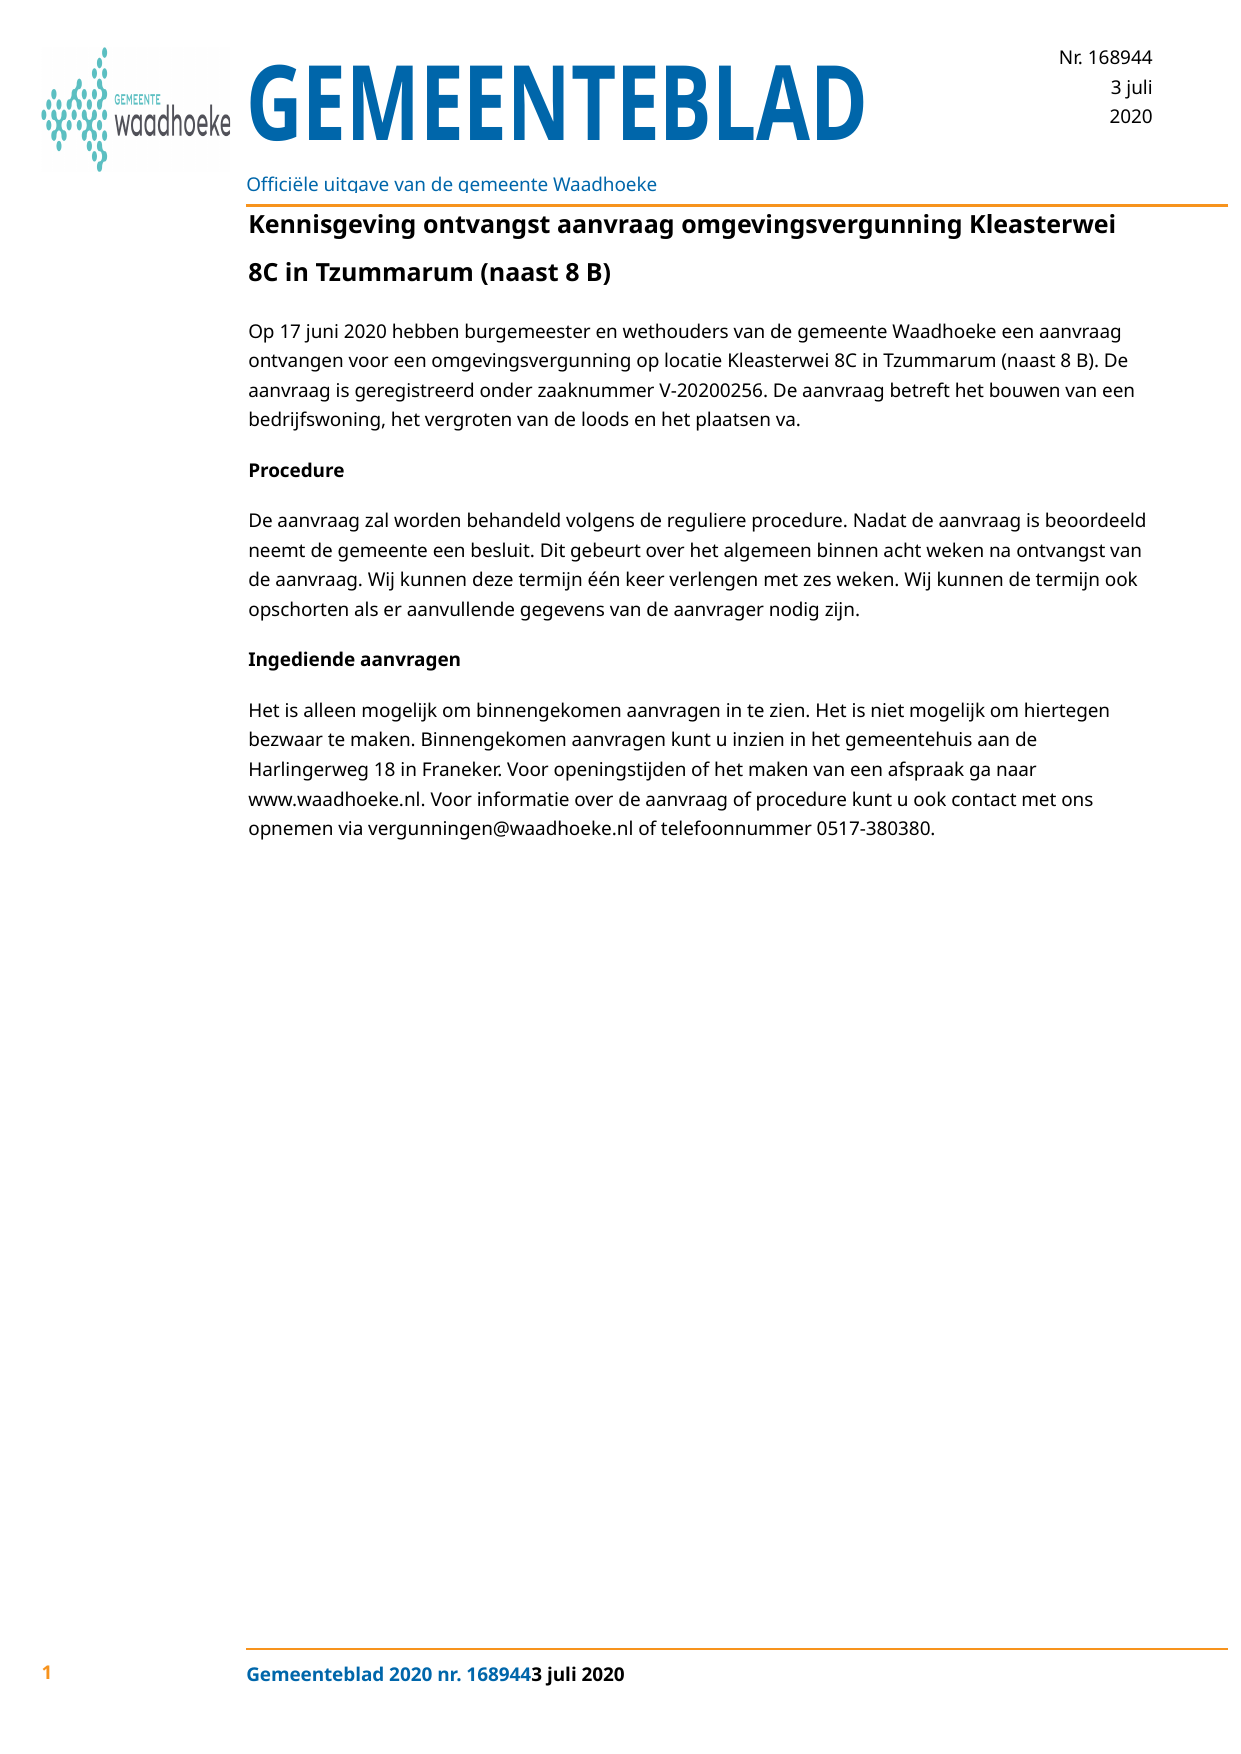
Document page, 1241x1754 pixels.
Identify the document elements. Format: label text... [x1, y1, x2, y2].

text De aanvraag zal worden behandeld volgens de reguliere procedure. Nadat de aanvraag is beoordeeld neemt de gemeente een besluit. Dit gebeurt over het algemeen binnen acht weken na ontvangst van de aanvraag. Wij kunnen deze termijn één keer verlengen met zes weken. Wij kunnen de termijn ook opschorten als er aanvullende gegevens van de aanvrager nodig zijn. [248, 507, 1152, 622]
text Kennisgeving ontvangst aanvraag omgevingsvergunning Kleasterwei 8C in Tzummarum (naast 8 B) [248, 207, 1152, 288]
text Op 17 juni 2020 hebben burgemeester en wethouders van de gemeente Waadhoeke een aanvraag ontvangen voor een omgevingsvergunning op locatie Kleasterwei 8C in Tzummarum (naast 8 B). De aanvraag is geregistreerd onder zaaknummer V-20200256. De aanvraag betreft het bouwen van een bedrijfswoning, het vergroten van de loods en het plaatsen va. [248, 318, 1152, 432]
text Procedure [248, 457, 1152, 483]
text Het is alleen mogelijk om binnengekomen aanvragen in te zien. Het is niet mogelijk om hiertegen bezwaar te maken. Binnengekomen aanvragen kunt u inzien in het gemeentehuis aan de Harlingerweg 18 in Franeker. Voor openingstijden of het maken van een afspraak ga naar www.waadhoeke.nl. Voor informatie over de aanvraag of procedure kunt u ook contact met ons opnemen via vergunningen@waadhoeke.nl of telefoonnummer 0517-380380. [248, 697, 1152, 841]
picture [41, 47, 231, 172]
text Ingediende aanvragen [248, 647, 1152, 672]
